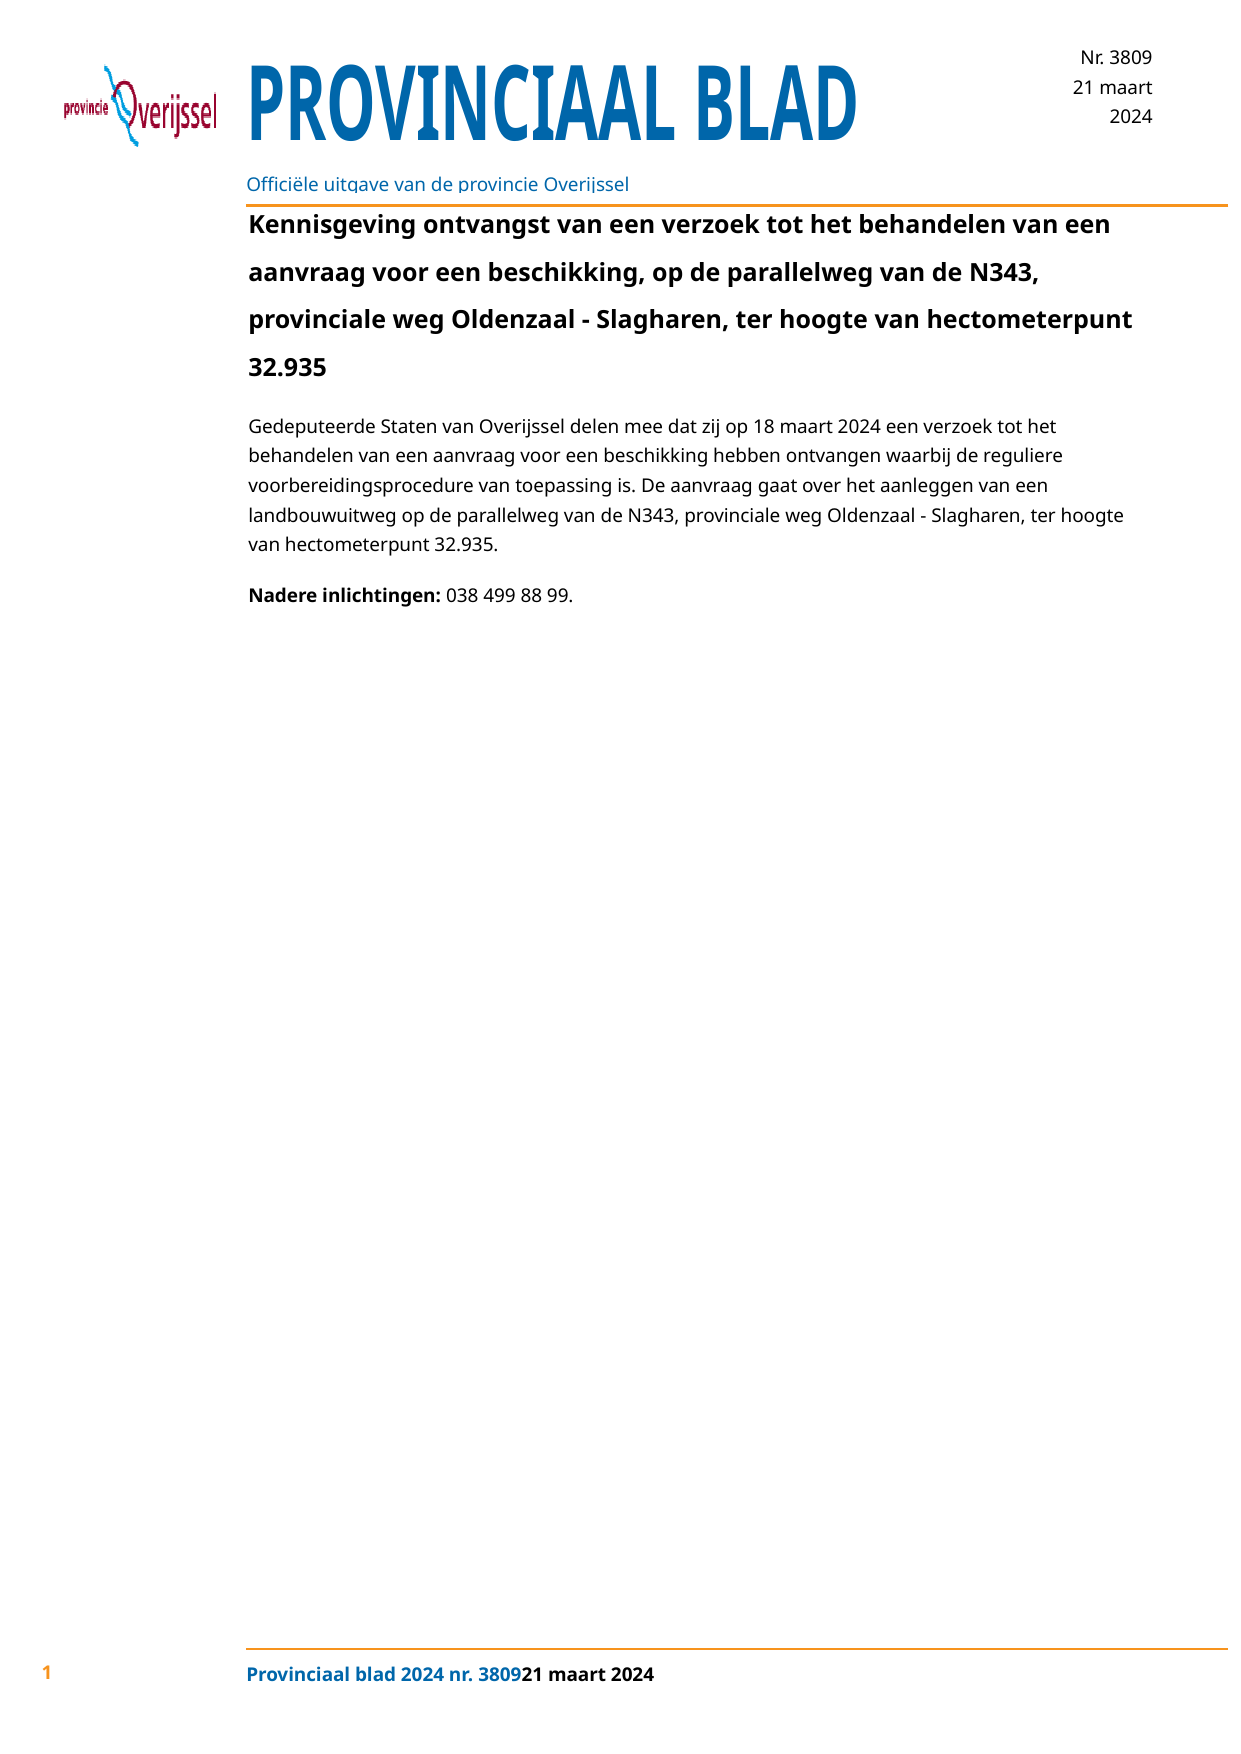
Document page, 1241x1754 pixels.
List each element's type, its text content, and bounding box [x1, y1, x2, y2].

picture [41, 47, 231, 172]
text Nadere inlichtingen: 038 499 88 99. [248, 582, 1152, 608]
text Kennisgeving ontvangst van een verzoek tot het behandelen van een aanvraag voor een beschikking, op de parallelweg van de N343, provinciale weg Oldenzaal - Slagharen, ter hoogte van hectometerpunt 32.935 [248, 207, 1152, 384]
text Gedeputeerde Staten van Overijssel delen mee dat zij op 18 maart 2024 een verzoek tot het behandelen van een aanvraag voor een beschikking hebben ontvangen waarbij de reguliere voorbereidingsprocedure van toepassing is. De aanvraag gaat over het aanleggen van een landbouwuitweg op de parallelweg van de N343, provinciale weg Oldenzaal - Slagharen, ter hoogte van hectometerpunt 32.935. [248, 413, 1152, 557]
